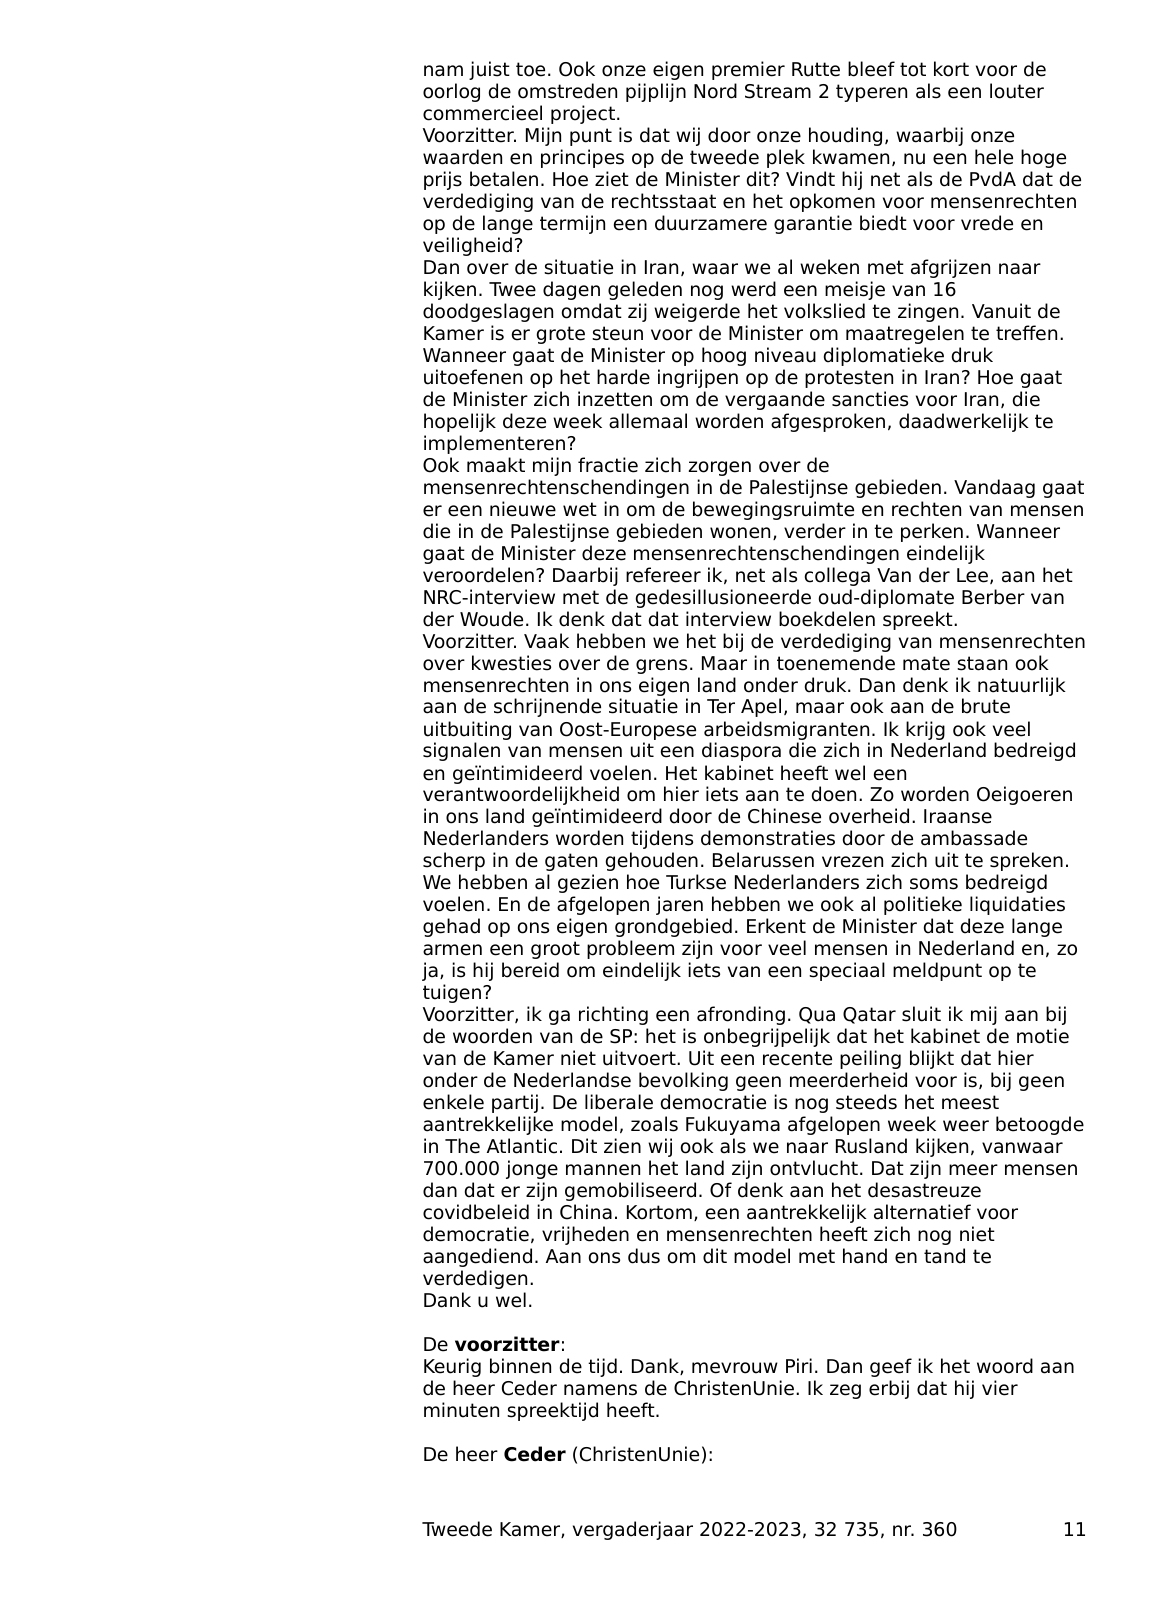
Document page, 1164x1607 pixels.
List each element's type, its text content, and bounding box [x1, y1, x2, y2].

text Voorzitter. Vaak hebben we het bij de verdediging van mensenrechten over kwesties over de grens. Maar in toenemende mate staan ook mensenrechten in ons eigen land onder druk. Dan denk ik natuurlijk aan de schrijnende situatie in Ter Apel, maar ook aan de brute uitbuiting van Oost-Europese arbeidsmigranten. Ik krijg ook veel signalen van mensen uit een diaspora die zich in Nederland bedreigd en geïntimideerd voelen. Het kabinet heeft wel een verantwoordelijkheid om hier iets aan te doen. Zo worden Oeigoeren in ons land geïntimideerd door de Chinese overheid. Iraanse Nederlanders worden tijdens demonstraties door de ambassade scherp in de gaten gehouden. Belarussen vrezen zich uit te spreken. We hebben al gezien hoe Turkse Nederlanders zich soms bedreigd voelen. En de afgelopen jaren hebben we ook al politieke liquidaties gehad op ons eigen grondgebied. Erkent de Minister dat deze lange armen een groot probleem zijn voor veel mensen in Nederland en, zo ja, is hij bereid om eindelijk iets van een speciaal meldpunt op te tuigen? [422, 631, 1087, 1004]
text Voorzitter. Mijn punt is dat wij door onze houding, waarbij onze waarden en principes op de tweede plek kwamen, nu een hele hoge prijs betalen. Hoe ziet de Minister dit? Vindt hij net als de PvdA dat de verdediging van de rechtsstaat en het opkomen voor mensenrechten op de lange termijn een duurzamere garantie biedt voor vrede en veiligheid? [422, 125, 1087, 257]
text nam juist toe. Ook onze eigen premier Rutte bleef tot kort voor de oorlog de omstreden pijplijn Nord Stream 2 typeren als een louter commercieel project. [422, 59, 1087, 125]
text Keurig binnen de tijd. Dank, mevrouw Piri. Dan geef ik het woord aan de heer Ceder namens de ChristenUnie. Ik zeg erbij dat hij vier minuten spreektijd heeft. [422, 1356, 1087, 1422]
text De heer Ceder (ChristenUnie): [422, 1444, 1087, 1466]
text De voorzitter: [422, 1334, 1087, 1356]
text Dan over de situatie in Iran, waar we al weken met afgrijzen naar kijken. Twee dagen geleden nog werd een meisje van 16 doodgeslagen omdat zij weigerde het volkslied te zingen. Vanuit de Kamer is er grote steun voor de Minister om maatregelen te treffen. Wanneer gaat de Minister op hoog niveau diplomatieke druk uitoefenen op het harde ingrijpen op de protesten in Iran? Hoe gaat de Minister zich inzetten om de vergaande sancties voor Iran, die hopelijk deze week allemaal worden afgesproken, daadwerkelijk te implementeren? [422, 257, 1087, 455]
text Voorzitter, ik ga richting een afronding. Qua Qatar sluit ik mij aan bij de woorden van de SP: het is onbegrijpelijk dat het kabinet de motie van de Kamer niet uitvoert. Uit een recente peiling blijkt dat hier onder de Nederlandse bevolking geen meerderheid voor is, bij geen enkele partij. De liberale democratie is nog steeds het meest aantrekkelijke model, zoals Fukuyama afgelopen week weer betoogde in The Atlantic. Dit zien wij ook als we naar Rusland kijken, vanwaar 700.000 jonge mannen het land zijn ontvlucht. Dat zijn meer mensen dan dat er zijn gemobiliseerd. Of denk aan het desastreuze covidbeleid in China. Kortom, een aantrekkelijk alternatief voor democratie, vrijheden en mensenrechten heeft zich nog niet aangediend. Aan ons dus om dit model met hand en tand te verdedigen. [422, 1004, 1087, 1290]
text Dank u wel. [422, 1290, 1087, 1312]
text Ook maakt mijn fractie zich zorgen over de mensenrechtenschendingen in de Palestijnse gebieden. Vandaag gaat er een nieuwe wet in om de bewegingsruimte en rechten van mensen die in de Palestijnse gebieden wonen, verder in te perken. Wanneer gaat de Minister deze mensenrechtenschendingen eindelijk veroordelen? Daarbij refereer ik, net als collega Van der Lee, aan het NRC-interview met de gedesillusioneerde oud-diplomate Berber van der Woude. Ik denk dat dat interview boekdelen spreekt. [422, 455, 1087, 631]
